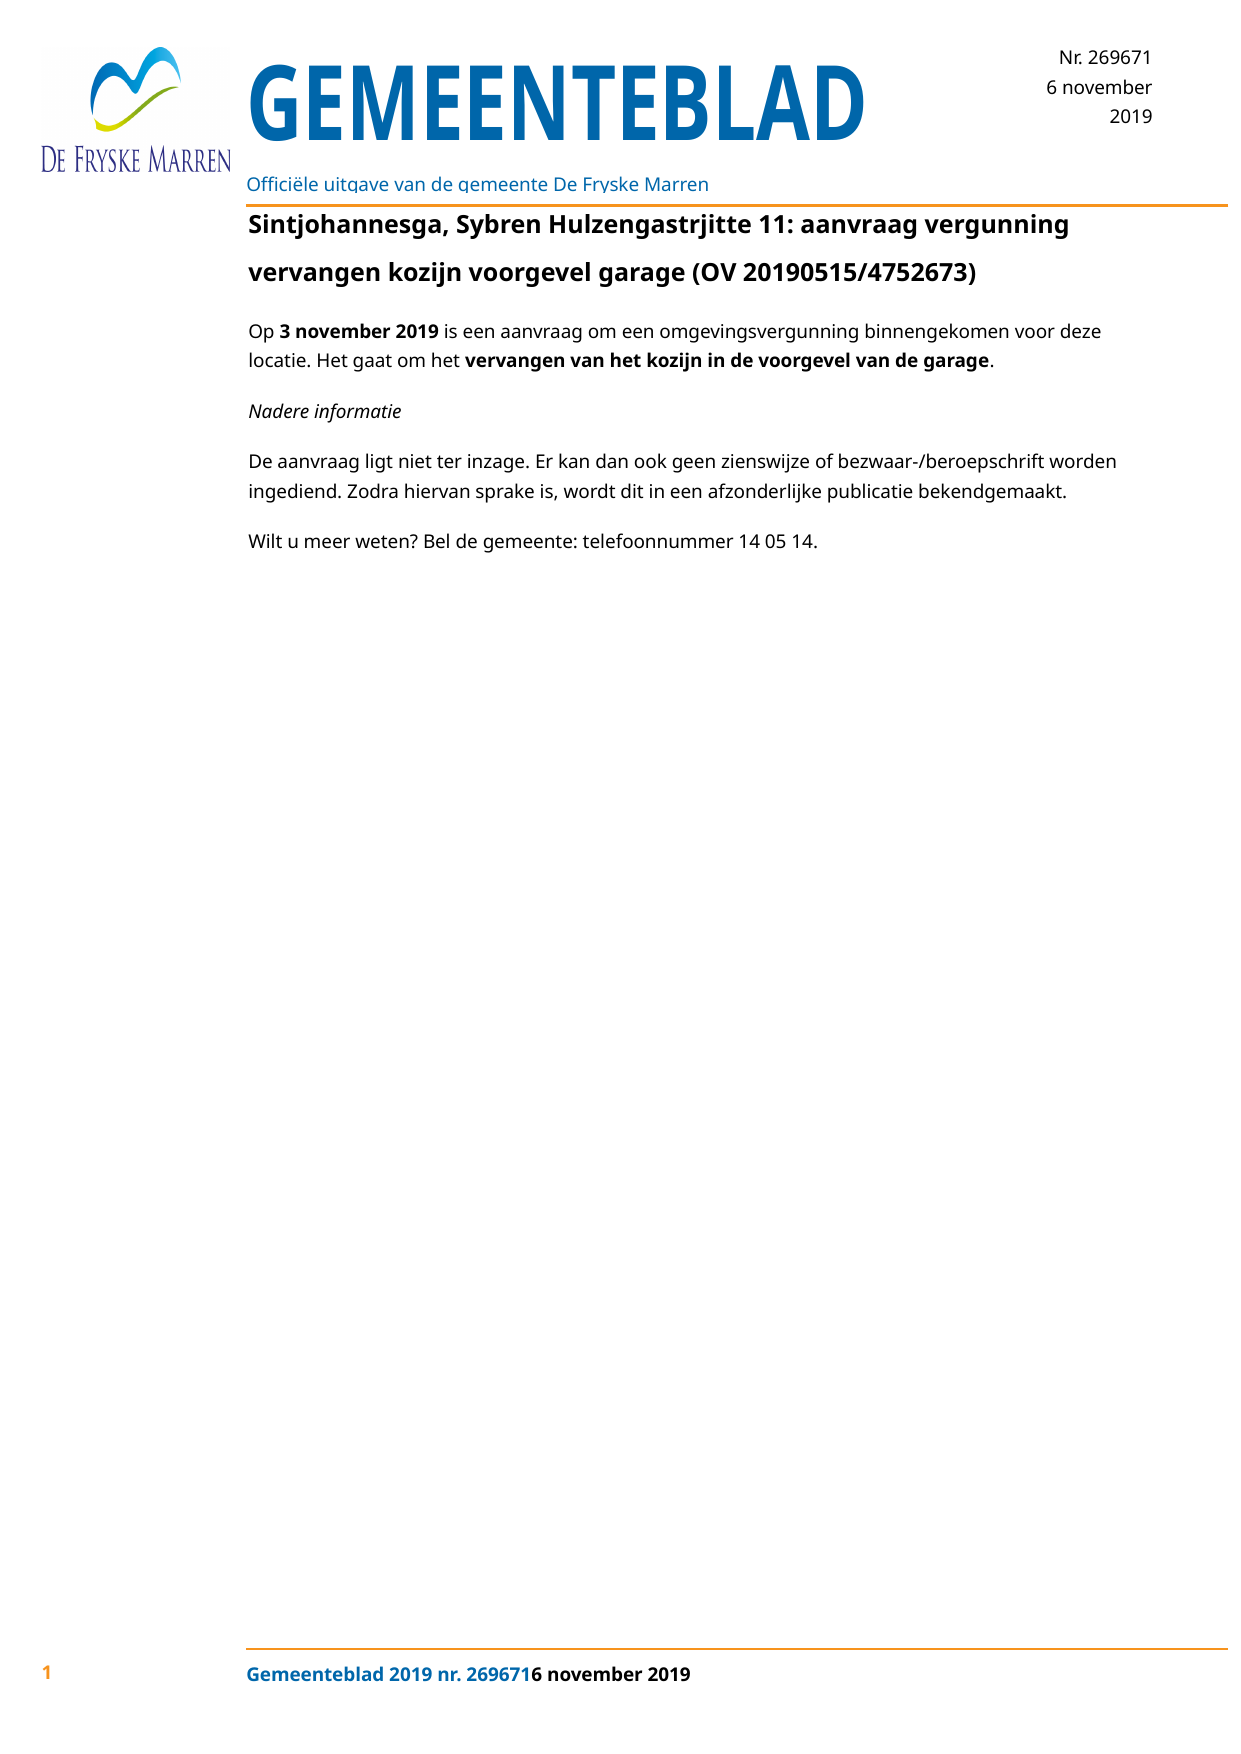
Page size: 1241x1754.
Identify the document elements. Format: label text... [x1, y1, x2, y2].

picture [41, 47, 231, 172]
text Op 3 november 2019 is een aanvraag om een omgevingsvergunning binnengekomen voor deze locatie. Het gaat om het vervangen van het kozijn in de voorgevel van de garage. [248, 318, 1152, 373]
text Wilt u meer weten? Bel de gemeente: telefoonnummer 14 05 14. [248, 528, 1152, 554]
text Sintjohannesga, Sybren Hulzengastrjitte 11: aanvraag vergunning vervangen kozijn voorgevel garage (OV 20190515/4752673) [248, 207, 1152, 288]
text Nadere informatie [248, 398, 1152, 424]
text De aanvraag ligt niet ter inzage. Er kan dan ook geen zienswijze of bezwaar-/beroepschrift worden ingediend. Zodra hiervan sprake is, wordt dit in een afzonderlijke publicatie bekendgemaakt. [248, 448, 1152, 504]
